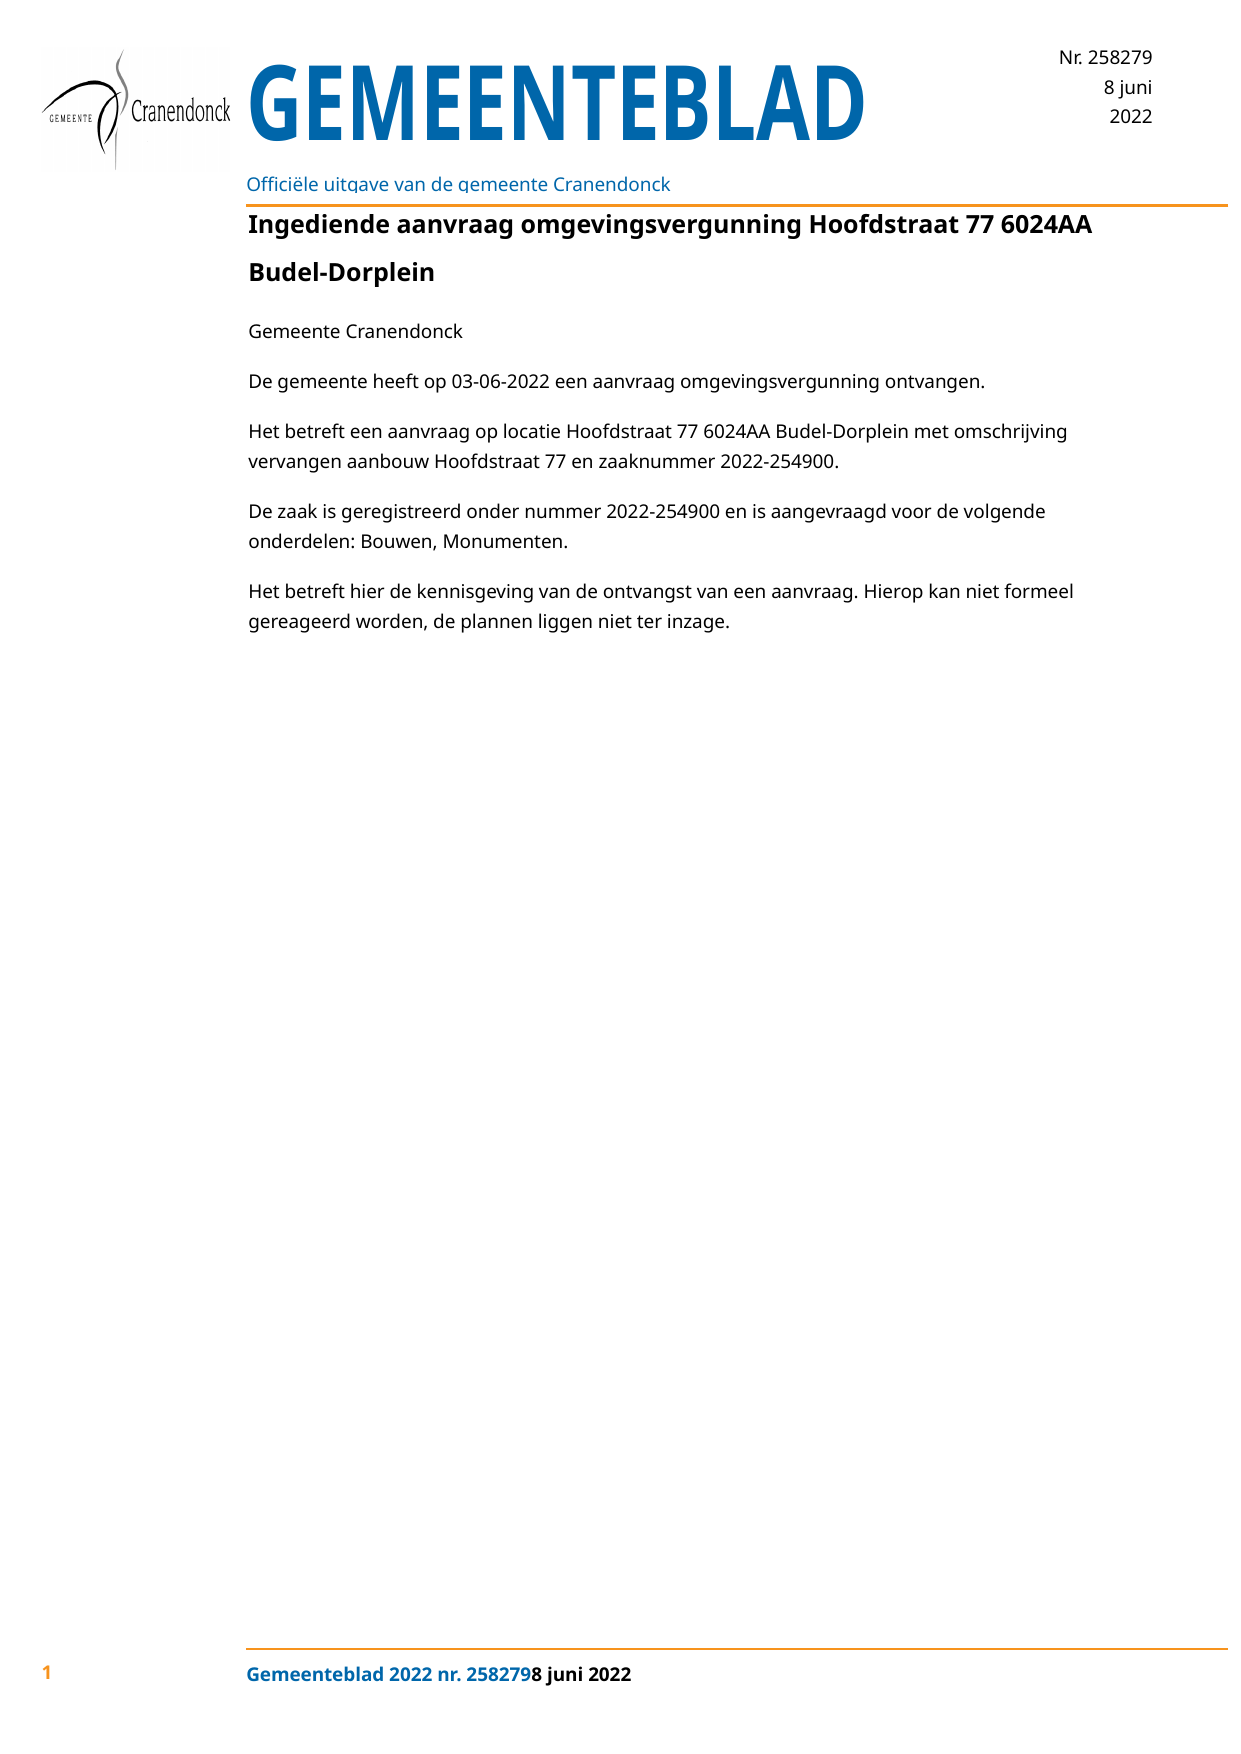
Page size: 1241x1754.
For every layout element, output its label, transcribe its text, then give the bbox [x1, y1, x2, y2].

text Het betreft een aanvraag op locatie Hoofdstraat 77 6024AA Budel-Dorplein met omschrijving vervangen aanbouw Hoofdstraat 77 en zaaknummer 2022-254900. [248, 419, 1152, 474]
text De zaak is geregistreerd onder nummer 2022-254900 en is aangevraagd voor de volgende onderdelen: Bouwen, Monumenten. [248, 499, 1152, 554]
text Ingediende aanvraag omgevingsvergunning Hoofdstraat 77 6024AA Budel-Dorplein [248, 207, 1152, 288]
text De gemeente heeft op 03-06-2022 een aanvraag omgevingsvergunning ontvangen. [248, 368, 1152, 394]
text Gemeente Cranendonck [248, 318, 1152, 344]
text Het betreft hier de kennisgeving van de ontvangst van een aanvraag. Hierop kan niet formeel gereageerd worden, de plannen liggen niet ter inzage. [248, 579, 1152, 634]
picture [41, 47, 231, 172]
